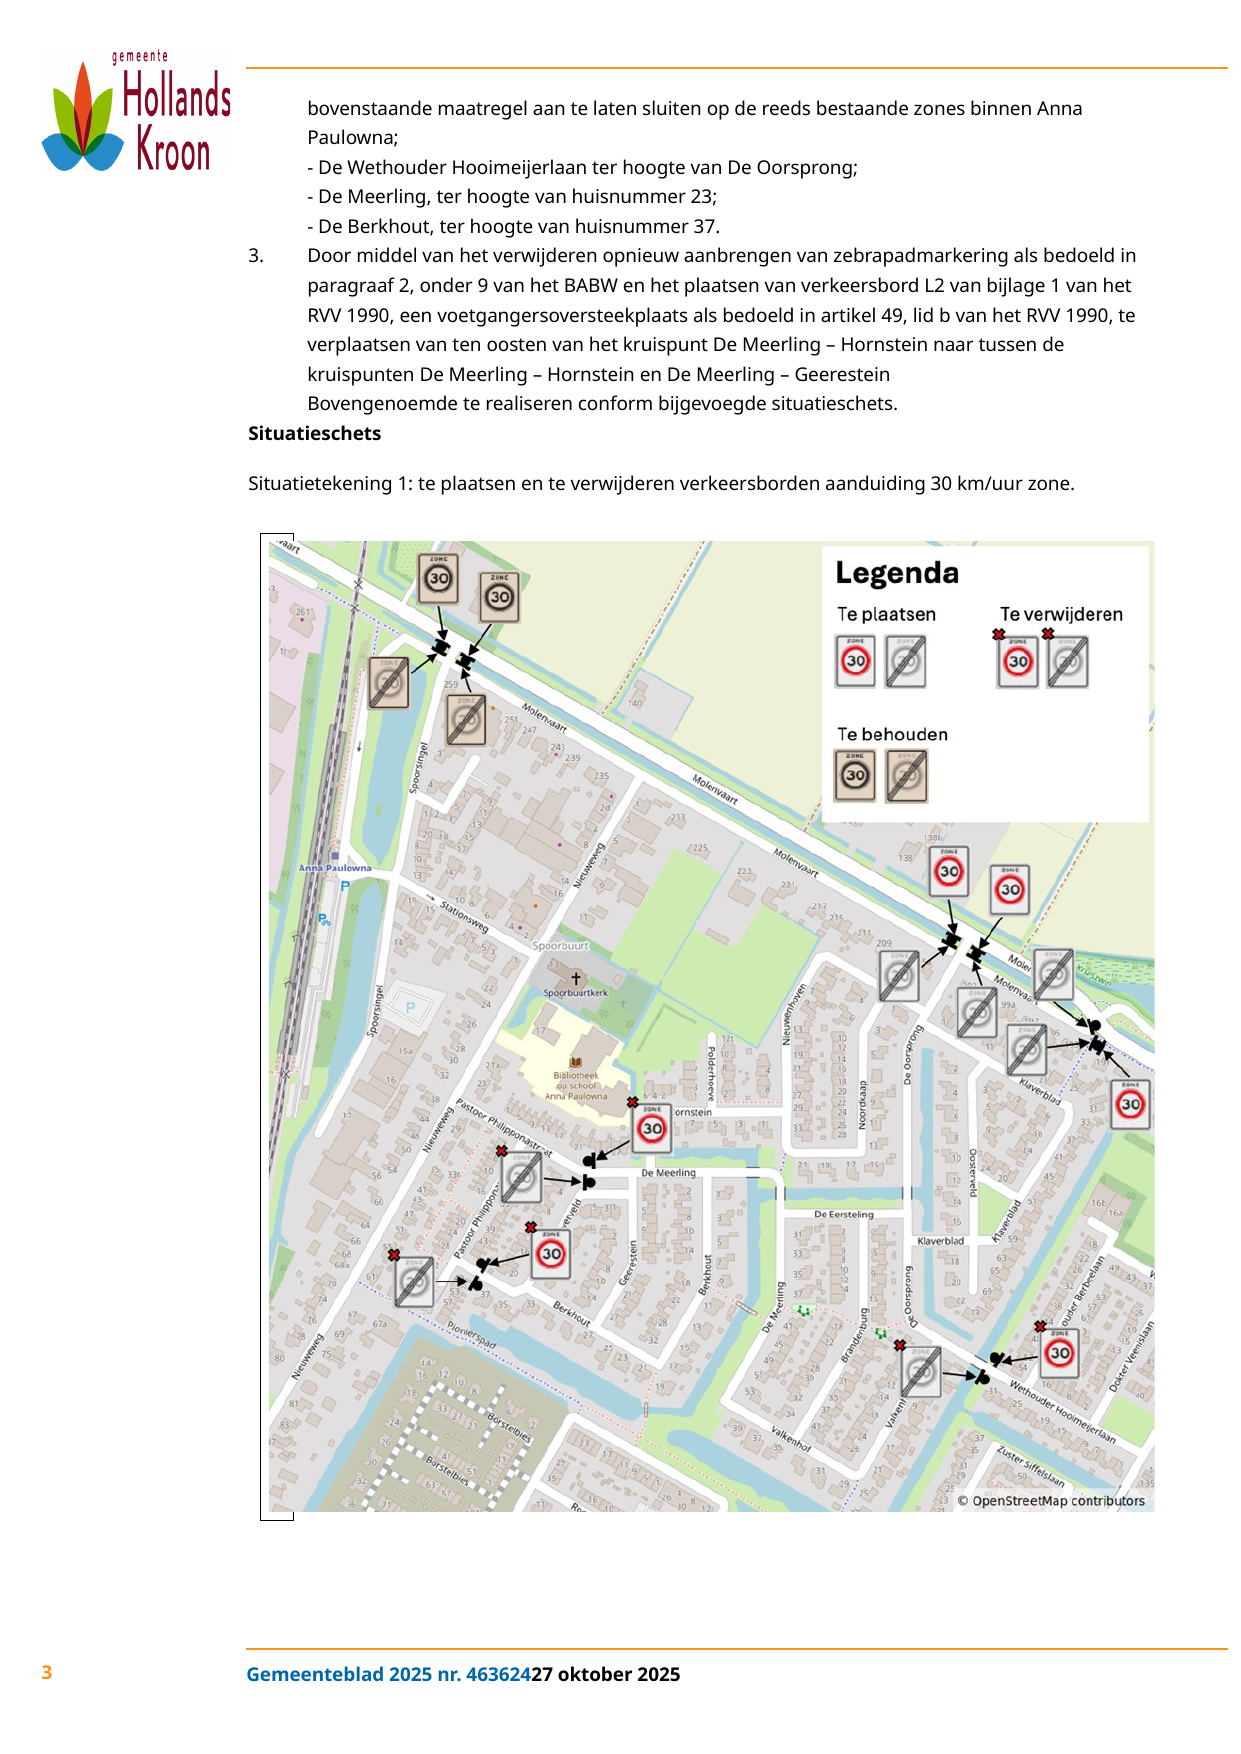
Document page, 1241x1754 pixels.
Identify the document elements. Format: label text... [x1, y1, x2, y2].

list - De Meerling, ter hoogte van huisnummer 23; [248, 183, 1152, 209]
text Situatieschets [248, 420, 1152, 446]
list bovenstaande maatregel aan te laten sluiten op de reeds bestaande zones binnen Anna Paulowna; [248, 95, 1152, 150]
list Door middel van het verwijderen opnieuw aanbrengen van zebrapadmarkering als bedoeld in paragraaf 2, onder 9 van het BABW en het plaatsen van verkeersbord L2 van bijlage 1 van het RVV 1990, een voetgangersoversteekplaats als bedoeld in artikel 49, lid b van het RVV 1990, te verplaatsen van ten oosten van het kruispunt De Meerling – Hornstein naar tussen de kruispunten De Meerling – Hornstein en De Meerling – Geerestein [248, 243, 1152, 387]
text Situatietekening 1: te plaatsen en te verwijderen verkeersborden aanduiding 30 km/uur zone. [248, 471, 1152, 496]
list Bovengenoemde te realiseren conform bijgevoegde situatieschets. [248, 391, 1152, 416]
list - De Wethouder Hooimeijerlaan ter hoogte van De Oorsprong; [248, 154, 1152, 180]
list - De Berkhout, ter hoogte van huisnummer 37. [248, 213, 1152, 239]
picture [268, 541, 1155, 1512]
picture [41, 47, 231, 172]
